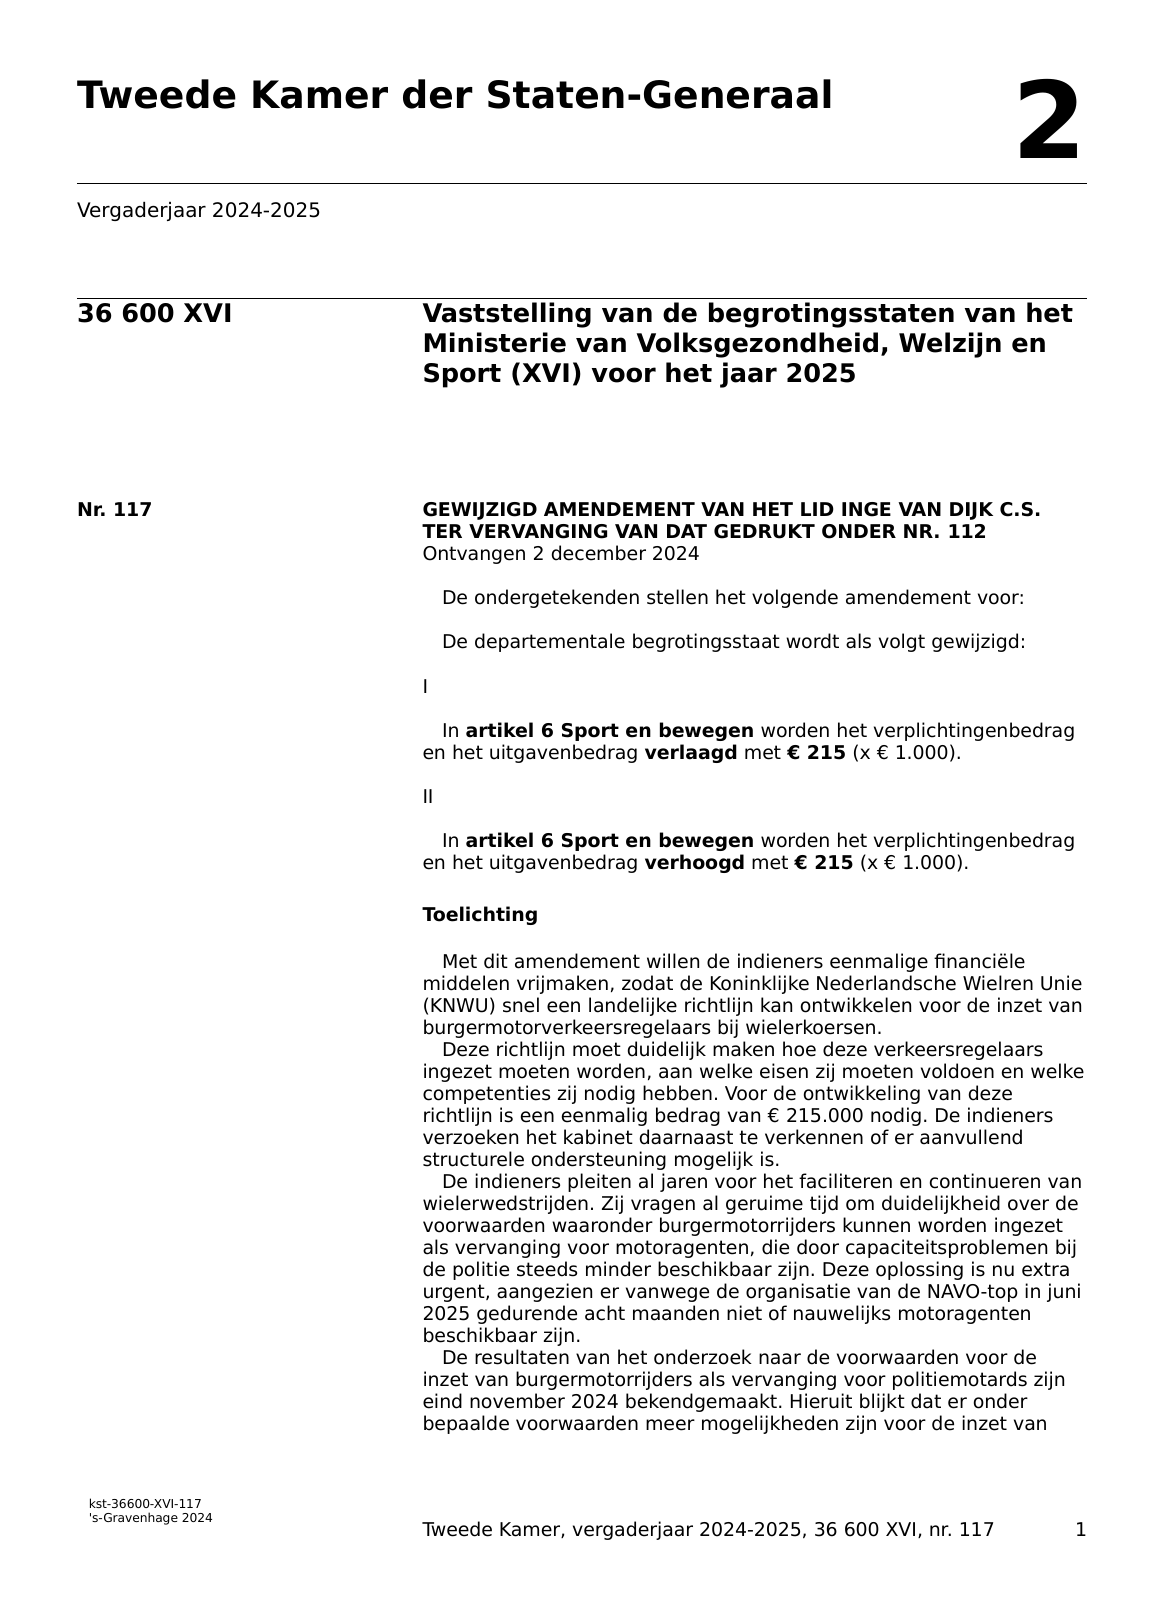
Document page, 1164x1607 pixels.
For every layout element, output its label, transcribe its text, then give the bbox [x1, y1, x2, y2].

text Met dit amendement willen de indieners eenmalige financiële middelen vrijmaken, zodat de Koninklijke Nederlandsche Wielren Unie (KNWU) snel een landelijke richtlijn kan ontwikkelen voor de inzet van burgermotorverkeersregelaars bij wielerkoersen. [422, 951, 1087, 1039]
table_header Tweede Kamer der Staten-Generaal [77, 59, 886, 183]
subtitle 36 600 XVI Vaststelling van de begrotingsstaten van het Ministerie van Volksgezondheid, Welzijn en Sport (XVI) voor het jaar 2025 [77, 299, 1087, 388]
table_cell Vergaderjaar 2024-2025 [77, 184, 1087, 298]
text II [422, 786, 1087, 808]
text De resultaten van het onderzoek naar de voorwaarden voor de inzet van burgermotorrijders als vervanging voor politiemotards zijn eind november 2024 bekendgemaakt. Hieruit blijkt dat er onder bepaalde voorwaarden meer mogelijkheden zijn voor de inzet van [422, 1347, 1087, 1434]
subtitle Toelichting [422, 904, 1087, 926]
text I [422, 676, 1087, 697]
text kst-36600-XVI-117 [88, 1497, 323, 1511]
text 's-Gravenhage 2024 [88, 1511, 323, 1525]
text Ontvangen 2 december 2024 [422, 543, 1087, 565]
subtitle Nr. 117 GEWIJZIGD AMENDEMENT VAN HET LID INGE VAN DIJK C.S. TER VERVANGING VAN DAT GEDRUKT ONDER NR. 112 [77, 499, 1087, 543]
table_header 2 [886, 59, 1087, 183]
text De departementale begrotingsstaat wordt als volgt gewijzigd: [422, 631, 1087, 653]
text In artikel 6 Sport en bewegen worden het verplichtingenbedrag en het uitgavenbedrag verhoogd met € 215 (x € 1.000). [422, 830, 1087, 874]
text In artikel 6 Sport en bewegen worden het verplichtingenbedrag en het uitgavenbedrag verlaagd met € 215 (x € 1.000). [422, 720, 1087, 764]
text De indieners pleiten al jaren voor het faciliteren en continueren van wielerwedstrijden. Zij vragen al geruime tijd om duidelijkheid over de voorwaarden waaronder burgermotorrijders kunnen worden ingezet als vervanging voor motoragenten, die door capaciteitsproblemen bij de politie steeds minder beschikbaar zijn. Deze oplossing is nu extra urgent, aangezien er vanwege de organisatie van de NAVO-top in juni 2025 gedurende acht maanden niet of nauwelijks motoragenten beschikbaar zijn. [422, 1171, 1087, 1347]
text De ondergetekenden stellen het volgende amendement voor: [422, 587, 1087, 609]
text Deze richtlijn moet duidelijk maken hoe deze verkeersregelaars ingezet moeten worden, aan welke eisen zij moeten voldoen en welke competenties zij nodig hebben. Voor de ontwikkeling van deze richtlijn is een eenmalig bedrag van € 215.000 nodig. De indieners verzoeken het kabinet daarnaast te verkennen of er aanvullend structurele ondersteuning mogelijk is. [422, 1039, 1087, 1171]
